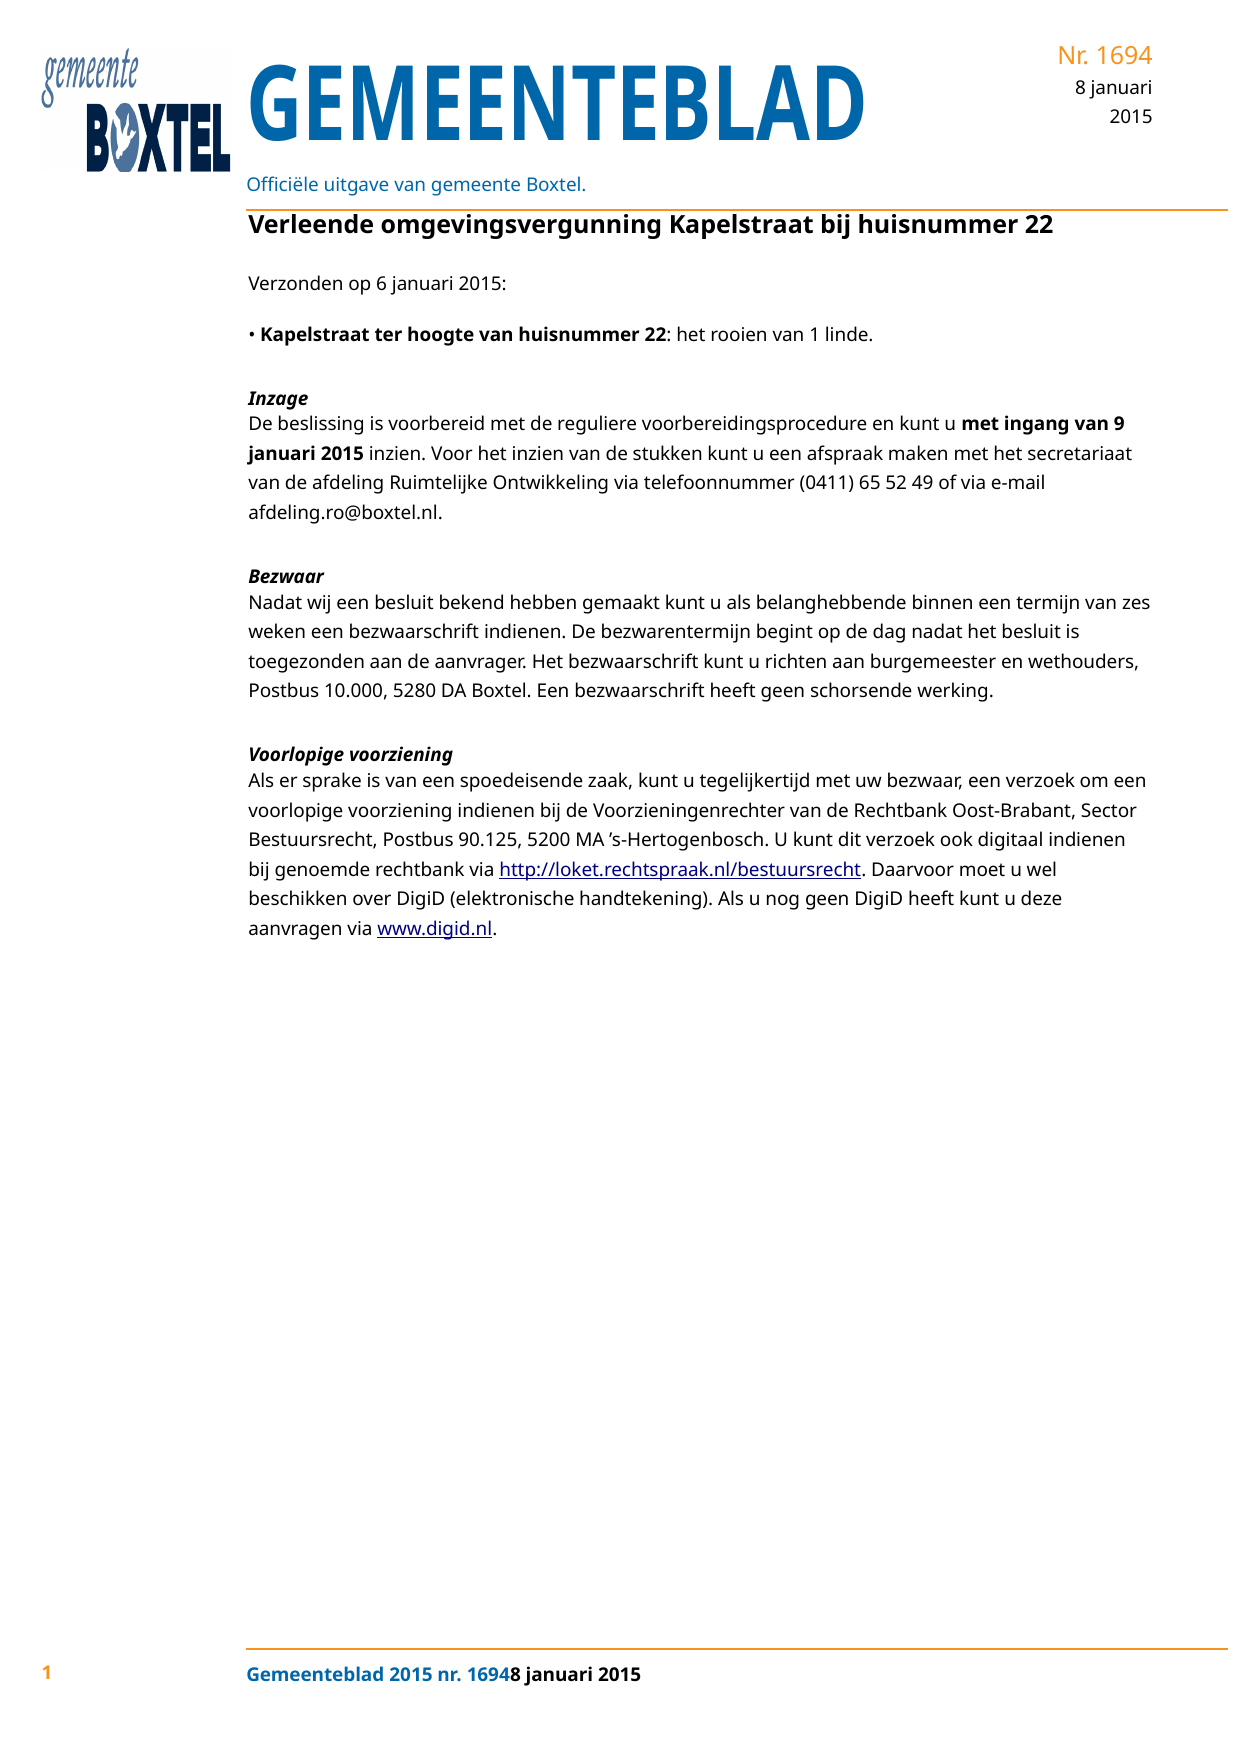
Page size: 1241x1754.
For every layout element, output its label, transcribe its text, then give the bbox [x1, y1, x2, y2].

text Nadat wij een besluit bekend hebben gemaakt kunt u als belanghebbende binnen een termijn van zes weken een bezwaarschrift indienen. De bezwarentermijn begint op de dag nadat het besluit is toegezonden aan de aanvrager. Het bezwaarschrift kunt u richten aan burgemeester en wethouders, Postbus 10.000, 5280 DA Boxtel. Een bezwaarschrift heeft geen schorsende werking. [248, 589, 1152, 703]
text Verleende omgevingsvergunning Kapelstraat bij huisnummer 22 [248, 211, 1152, 241]
text Als er sprake is van een spoedeisende zaak, kunt u tegelijkertijd met uw bezwaar, een verzoek om een voorlopige voorziening indienen bij de Voorzieningenrechter van de Rechtbank Oost-Brabant, Sector Bestuursrecht, Postbus 90.125, 5200 MA ’s-Hertogenbosch. U kunt dit verzoek ook digitaal indienen bij genoemde rechtbank via http://loket.rechtspraak.nl/bestuursrecht. Daarvoor moet u wel beschikken over DigiD (elektronische handtekening). Als u nog geen DigiD heeft kunt u deze aanvragen via www.digid.nl. [248, 767, 1152, 941]
text • Kapelstraat ter hoogte van huisnummer 22: het rooien van 1 linde. [248, 321, 1152, 346]
text Inzage [248, 385, 1152, 410]
text Verzonden op 6 januari 2015: [248, 270, 1152, 296]
text Bezwaar [248, 563, 1152, 589]
picture [41, 47, 231, 172]
text De beslissing is voorbereid met de reguliere voorbereidingsprocedure en kunt u met ingang van 9 januari 2015 inzien. Voor het inzien van de stukken kunt u een afspraak maken met het secretariaat van de afdeling Ruimtelijke Ontwikkeling via telefoonnummer (0411) 65 52 49 of via e-mail afdeling.ro@boxtel.nl. [248, 410, 1152, 525]
text Voorlopige voorziening [248, 742, 1152, 767]
